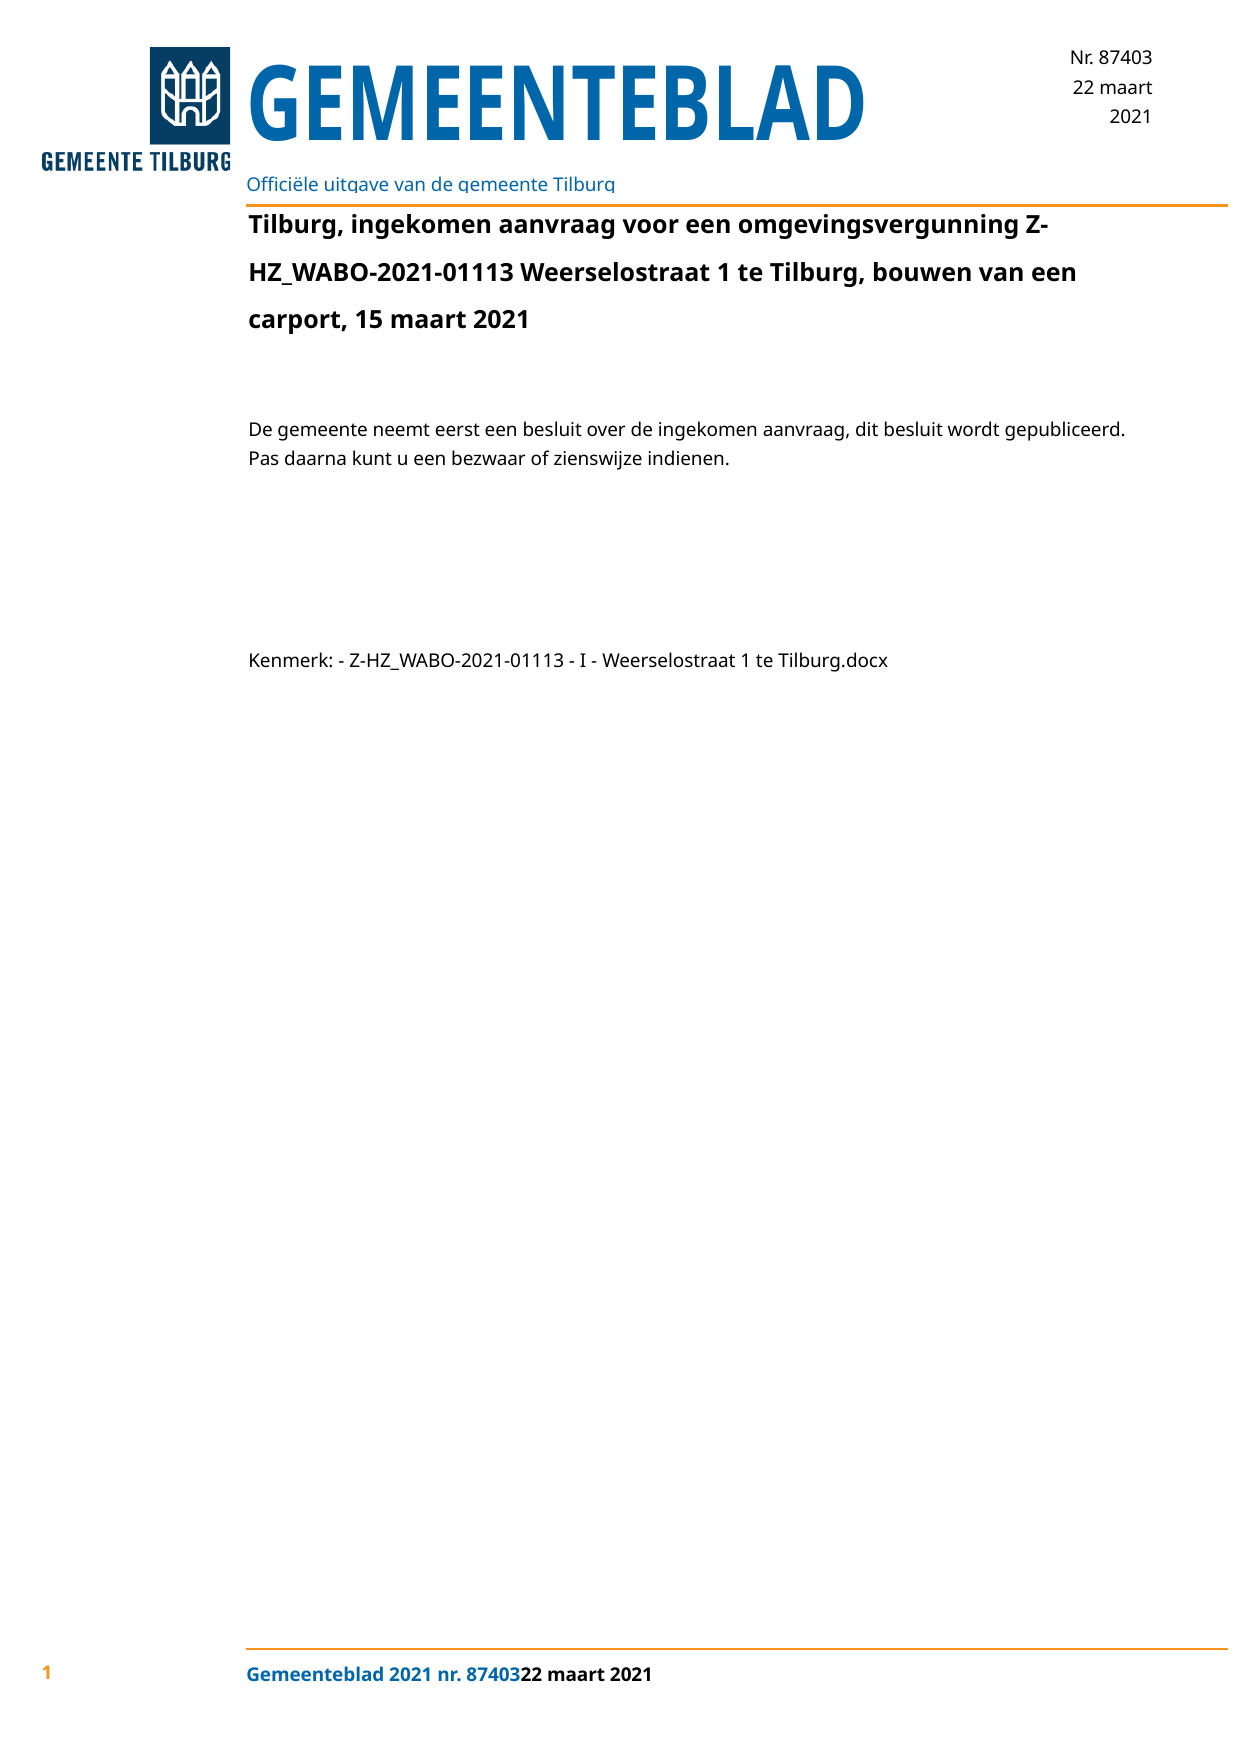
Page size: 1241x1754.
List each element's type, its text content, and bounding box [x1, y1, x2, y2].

text Tilburg, ingekomen aanvraag voor een omgevingsvergunning Z-HZ_WABO-2021-01113 Weerselostraat 1 te Tilburg, bouwen van een carport, 15 maart 2021 [248, 207, 1152, 336]
text De gemeente neemt eerst een besluit over de ingekomen aanvraag, dit besluit wordt gepubliceerd. Pas daarna kunt u een bezwaar of zienswijze indienen. [248, 416, 1152, 471]
picture [41, 47, 231, 172]
text Kenmerk: - Z-HZ_WABO-2021-01113 - I - Weerselostraat 1 te Tilburg.docx [248, 647, 1152, 673]
